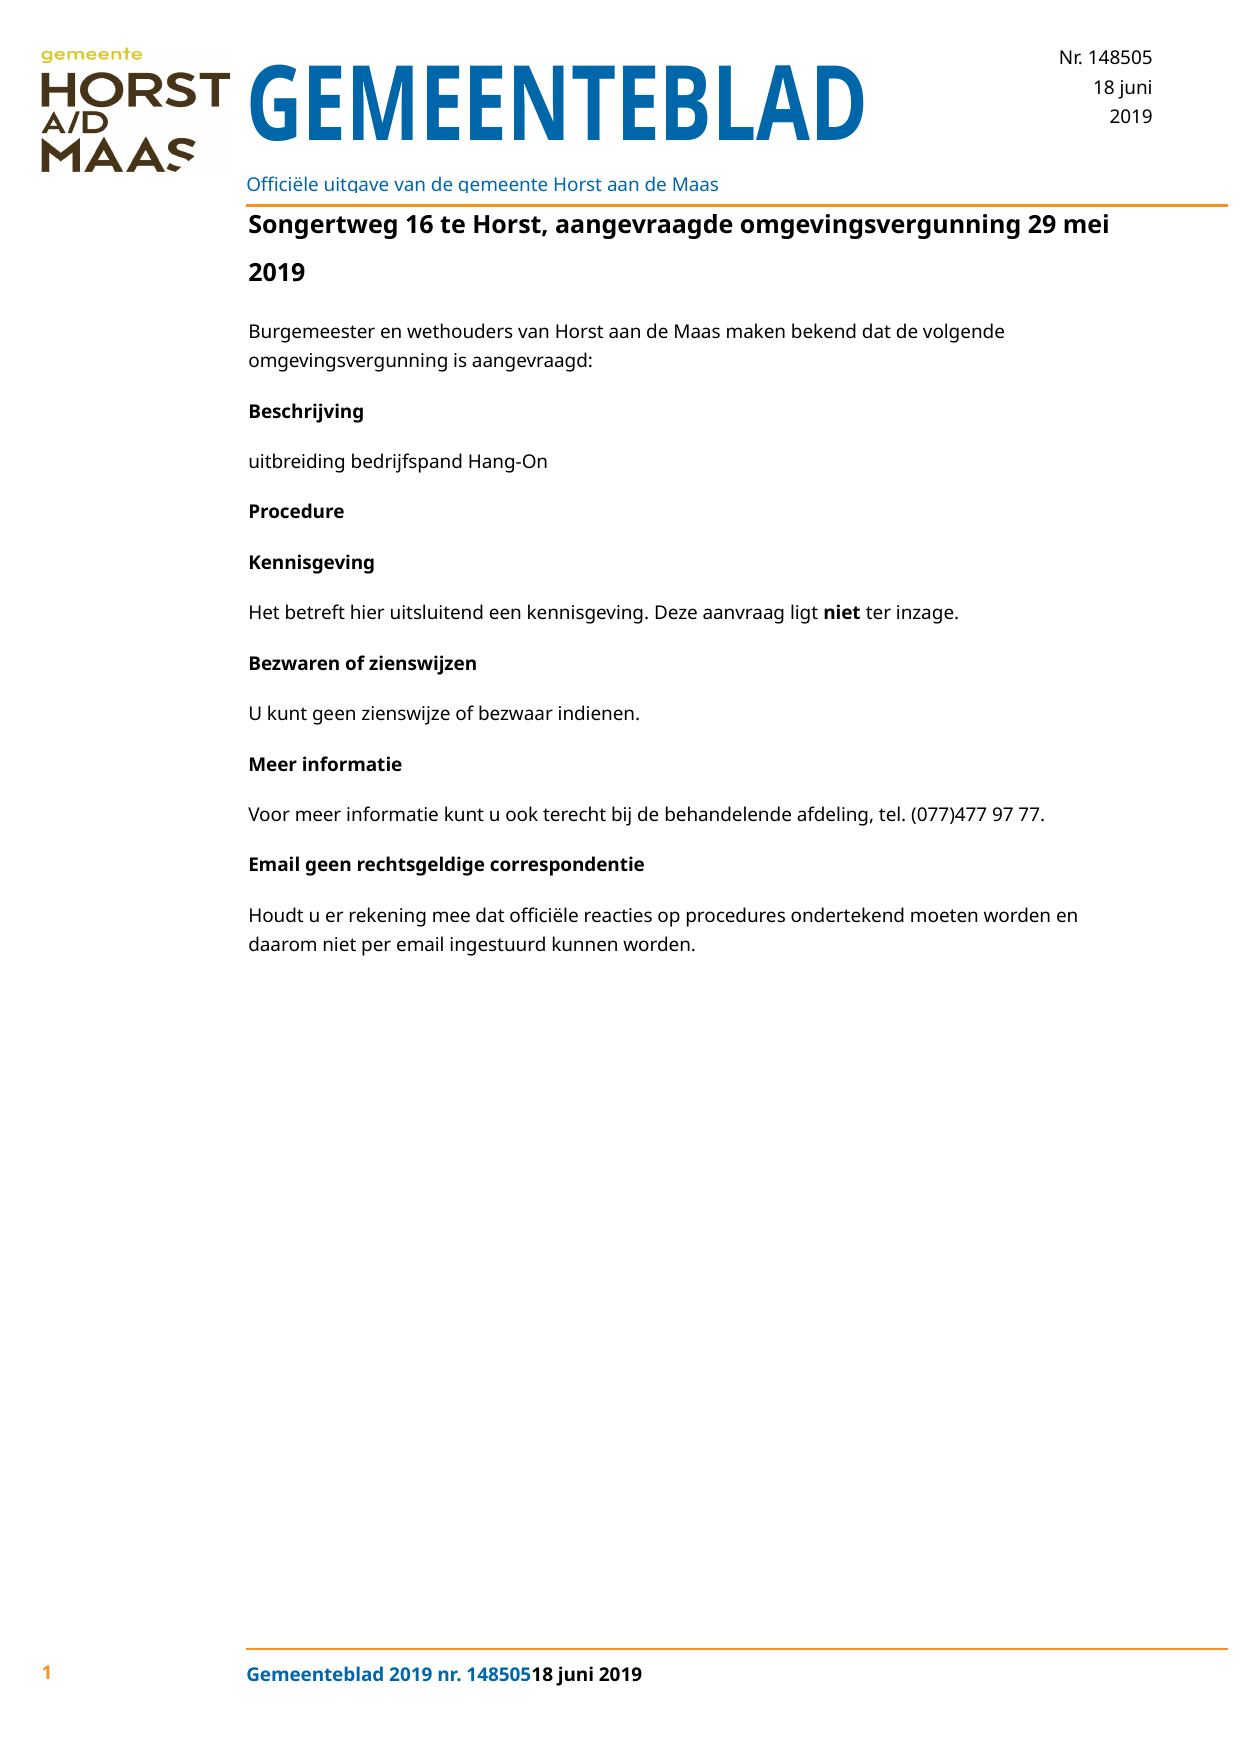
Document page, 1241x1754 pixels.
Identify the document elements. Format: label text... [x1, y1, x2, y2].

picture [41, 47, 231, 172]
text Beschrijving [248, 398, 1152, 424]
text Email geen rechtsgeldige correspondentie [248, 852, 1152, 877]
text Kennisgeving [248, 549, 1152, 575]
text Burgemeester en wethouders van Horst aan de Maas maken bekend dat de volgende omgevingsvergunning is aangevraagd: [248, 318, 1152, 373]
text Songertweg 16 te Horst, aangevraagde omgevingsvergunning 29 mei 2019 [248, 207, 1152, 288]
text Het betreft hier uitsluitend een kennisgeving. Deze aanvraag ligt niet ter inzage. [248, 599, 1152, 625]
text Meer informatie [248, 751, 1152, 777]
text uitbreiding bedrijfspand Hang-On [248, 448, 1152, 474]
text Voor meer informatie kunt u ook terecht bij de behandelende afdeling, tel. (077)477 97 77. [248, 801, 1152, 827]
text Procedure [248, 499, 1152, 524]
text Houdt u er rekening mee dat officiële reacties op procedures ondertekend moeten worden en daarom niet per email ingestuurd kunnen worden. [248, 902, 1152, 957]
text Bezwaren of zienswijzen [248, 650, 1152, 676]
text U kunt geen zienswijze of bezwaar indienen. [248, 700, 1152, 726]
